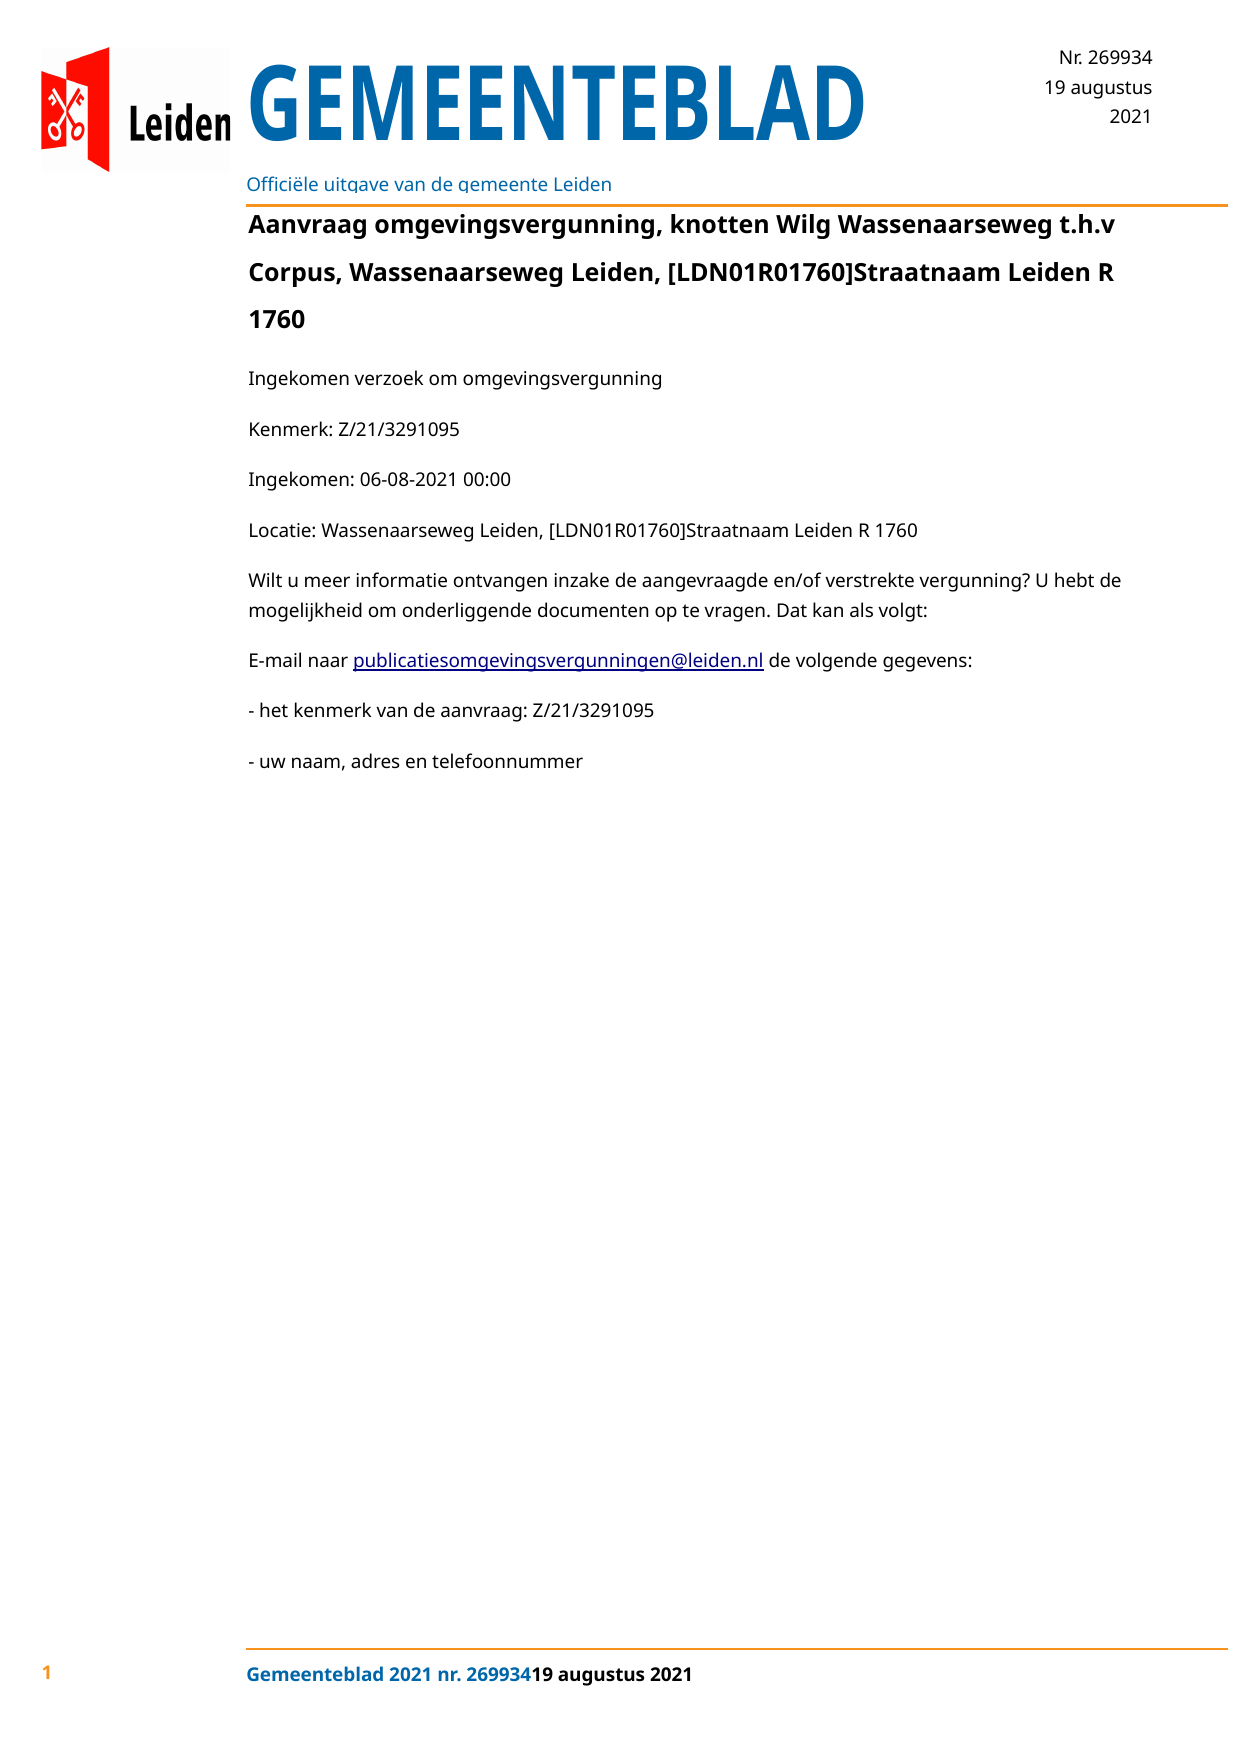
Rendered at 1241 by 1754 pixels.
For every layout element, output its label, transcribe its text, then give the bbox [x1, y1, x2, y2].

text Ingekomen: 06-08-2021 00:00 [248, 466, 1152, 492]
text - uw naam, adres en telefoonnummer [248, 748, 1152, 774]
text - het kenmerk van de aanvraag: Z/21/3291095 [248, 698, 1152, 723]
picture [41, 47, 231, 172]
text Aanvraag omgevingsvergunning, knotten Wilg Wassenaarseweg t.h.v Corpus, Wassenaarseweg Leiden, [LDN01R01760]Straatnaam Leiden R 1760 [248, 207, 1152, 336]
text E-mail naar publicatiesomgevingsvergunningen@leiden.nl de volgende gegevens: [248, 647, 1152, 673]
text Wilt u meer informatie ontvangen inzake de aangevraagde en/of verstrekte vergunning? U hebt de mogelijkheid om onderliggende documenten op te vragen. Dat kan als volgt: [248, 567, 1152, 622]
text Ingekomen verzoek om omgevingsvergunning [248, 366, 1152, 391]
text Kenmerk: Z/21/3291095 [248, 416, 1152, 442]
text Locatie: Wassenaarseweg Leiden, [LDN01R01760]Straatnaam Leiden R 1760 [248, 517, 1152, 542]
